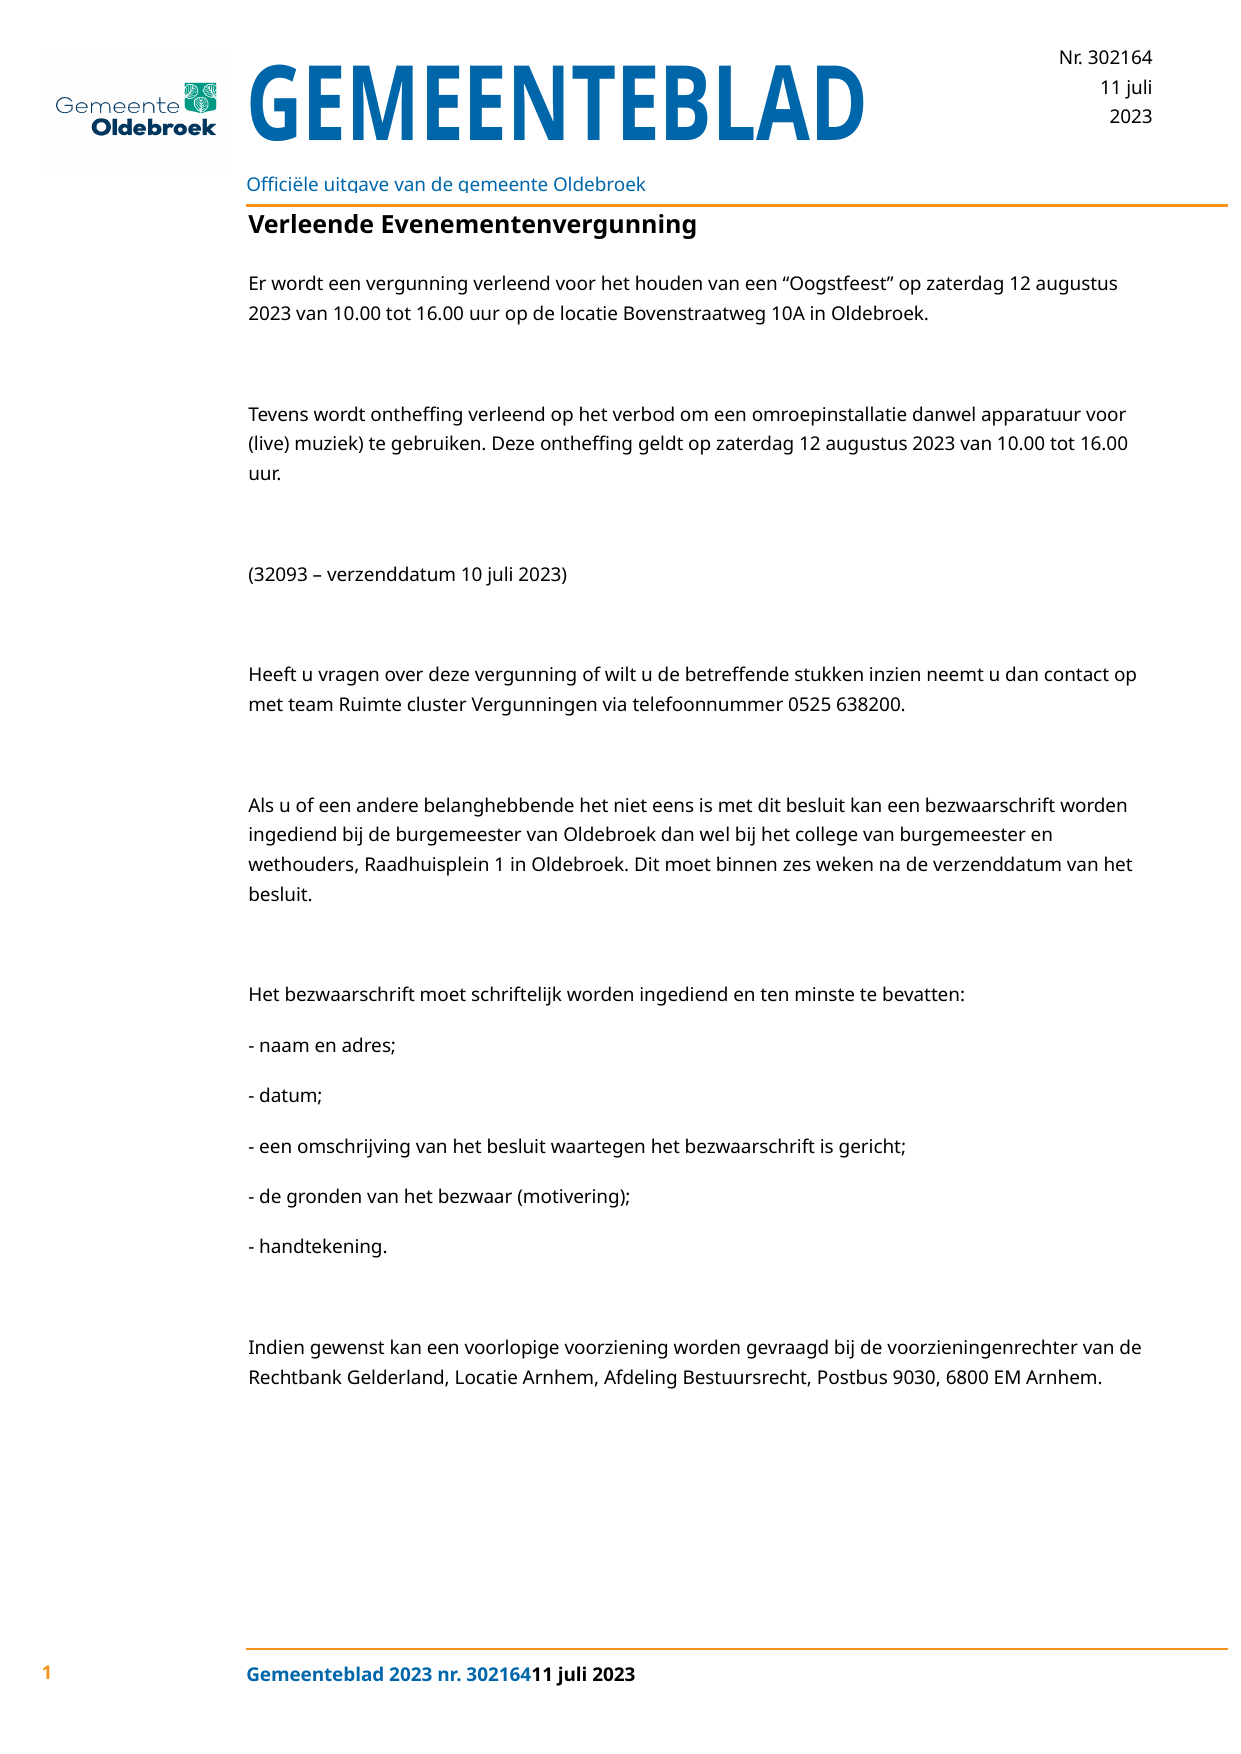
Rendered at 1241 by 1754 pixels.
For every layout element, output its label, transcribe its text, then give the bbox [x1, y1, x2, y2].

text Er wordt een vergunning verleend voor het houden van een “Oogstfeest” op zaterdag 12 augustus 2023 van 10.00 tot 16.00 uur op de locatie Bovenstraatweg 10A in Oldebroek. [248, 270, 1152, 326]
text - een omschrijving van het besluit waartegen het bezwaarschrift is gericht; [248, 1133, 1152, 1158]
text - datum; [248, 1082, 1152, 1108]
text Verleende Evenementenvergunning [248, 207, 1152, 241]
text - handtekening. [248, 1234, 1152, 1259]
text - naam en adres; [248, 1032, 1152, 1058]
text - de gronden van het bezwaar (motivering); [248, 1183, 1152, 1209]
text Indien gewenst kan een voorlopige voorziening worden gevraagd bij de voorzieningenrechter van de Rechtbank Gelderland, Locatie Arnhem, Afdeling Bestuursrecht, Postbus 9030, 6800 EM Arnhem. [248, 1334, 1152, 1390]
text Het bezwaarschrift moet schriftelijk worden ingediend en ten minste te bevatten: [248, 982, 1152, 1007]
text Heeft u vragen over deze vergunning of wilt u de betreffende stukken inzien neemt u dan contact op met team Ruimte cluster Vergunningen via telefoonnummer 0525 638200. [248, 662, 1152, 717]
picture [41, 47, 231, 172]
text Tevens wordt ontheffing verleend op het verbod om een omroepinstallatie danwel apparatuur voor (live) muziek) te gebruiken. Deze ontheffing geldt op zaterdag 12 augustus 2023 van 10.00 tot 16.00 uur. [248, 401, 1152, 486]
text (32093 – verzenddatum 10 juli 2023) [248, 561, 1152, 586]
text Als u of een andere belanghebbende het niet eens is met dit besluit kan een bezwaarschrift worden ingediend bij de burgemeester van Oldebroek dan wel bij het college van burgemeester en wethouders, Raadhuisplein 1 in Oldebroek. Dit moet binnen zes weken na de verzenddatum van het besluit. [248, 792, 1152, 906]
